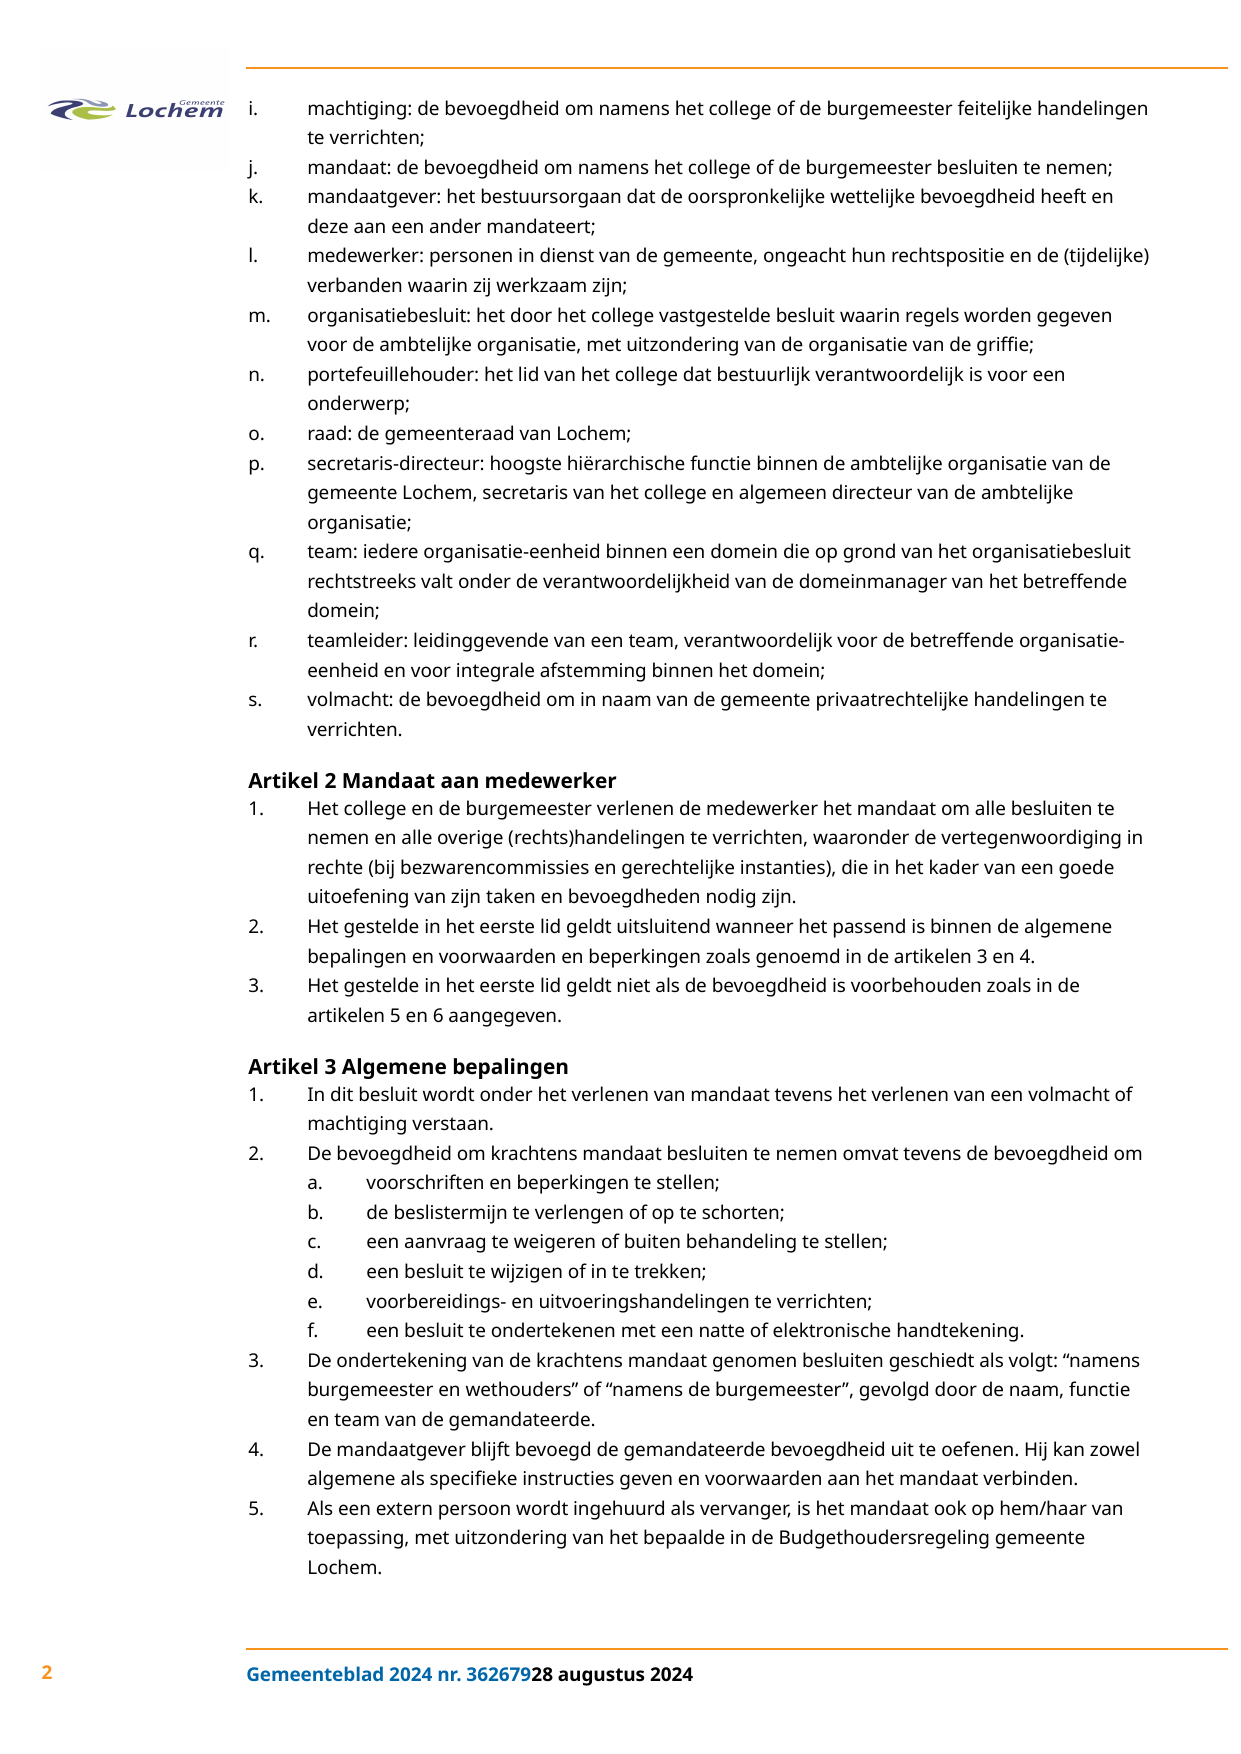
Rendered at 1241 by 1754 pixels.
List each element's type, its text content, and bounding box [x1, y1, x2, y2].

picture [41, 47, 231, 172]
list volmacht: de bevoegdheid om in naam van de gemeente privaatrechtelijke handelingen te verrichten. [248, 686, 1152, 742]
list In dit besluit wordt onder het verlenen van mandaat tevens het verlenen van een volmacht of machtiging verstaan. [248, 1081, 1152, 1136]
text Artikel 3 Algemene bepalingen [248, 1052, 1152, 1081]
text Artikel 2 Mandaat aan medewerker [248, 766, 1152, 795]
list een besluit te ondertekenen met een natte of elektronische handtekening. [307, 1317, 1152, 1343]
list De mandaatgever blijft bevoegd de gemandateerde bevoegdheid uit te oefenen. Hij kan zowel algemene als specifieke instructies geven en voorwaarden aan het mandaat verbinden. [248, 1436, 1152, 1491]
list Het college en de burgemeester verlenen de medewerker het mandaat om alle besluiten te nemen en alle overige (rechts)handelingen te verrichten, waaronder de vertegenwoordiging in rechte (bij bezwarencommissies en gerechtelijke instanties), die in het kader van een goede uitoefening van zijn taken en bevoegdheden nodig zijn. [248, 795, 1152, 909]
list portefeuillehouder: het lid van het college dat bestuurlijk verantwoordelijk is voor een onderwerp; [248, 361, 1152, 416]
list voorbereidings- en uitvoeringshandelingen te verrichten; [307, 1288, 1152, 1314]
list een aanvraag te weigeren of buiten behandeling te stellen; [307, 1229, 1152, 1254]
list mandaat: de bevoegdheid om namens het college of de burgemeester besluiten te nemen; [248, 154, 1152, 180]
list medewerker: personen in dienst van de gemeente, ongeacht hun rechtspositie en de (tijdelijke) verbanden waarin zij werkzaam zijn; [248, 243, 1152, 298]
list raad: de gemeenteraad van Lochem; [248, 420, 1152, 446]
list Het gestelde in het eerste lid geldt niet als de bevoegdheid is voorbehouden zoals in de artikelen 5 en 6 aangegeven. [248, 972, 1152, 1028]
list De bevoegdheid om krachtens mandaat besluiten te nemen omvat tevens de bevoegdheid om [248, 1140, 1152, 1166]
list secretaris-directeur: hoogste hiërarchische functie binnen de ambtelijke organisatie van de gemeente Lochem, secretaris van het college en algemeen directeur van de ambtelijke organisatie; [248, 450, 1152, 535]
list teamleider: leidinggevende van een team, verantwoordelijk voor de betreffende organisatie-eenheid en voor integrale afstemming binnen het domein; [248, 627, 1152, 683]
list machtiging: de bevoegdheid om namens het college of de burgemeester feitelijke handelingen te verrichten; [248, 95, 1152, 150]
list de beslistermijn te verlengen of op te schorten; [307, 1199, 1152, 1225]
list team: iedere organisatie-eenheid binnen een domein die op grond van het organisatiebesluit rechtstreeks valt onder de verantwoordelijkheid van de domeinmanager van het betreffende domein; [248, 538, 1152, 623]
list mandaatgever: het bestuursorgaan dat de oorspronkelijke wettelijke bevoegdheid heeft en deze aan een ander mandateert; [248, 183, 1152, 239]
list een besluit te wijzigen of in te trekken; [307, 1258, 1152, 1284]
list Als een extern persoon wordt ingehuurd als vervanger, is het mandaat ook op hem/haar van toepassing, met uitzondering van het bepaalde in de Budgethoudersregeling gemeente Lochem. [248, 1495, 1152, 1580]
list De ondertekening van de krachtens mandaat genomen besluiten geschiedt als volgt: “namens burgemeester en wethouders” of “namens de burgemeester”, gevolgd door de naam, functie en team van de gemandateerde. [248, 1347, 1152, 1432]
list organisatiebesluit: het door het college vastgestelde besluit waarin regels worden gegeven voor de ambtelijke organisatie, met uitzondering van de organisatie van de griffie; [248, 302, 1152, 357]
list voorschriften en beperkingen te stellen; [307, 1169, 1152, 1195]
list Het gestelde in het eerste lid geldt uitsluitend wanneer het passend is binnen de algemene bepalingen en voorwaarden en beperkingen zoals genoemd in de artikelen 3 en 4. [248, 913, 1152, 968]
